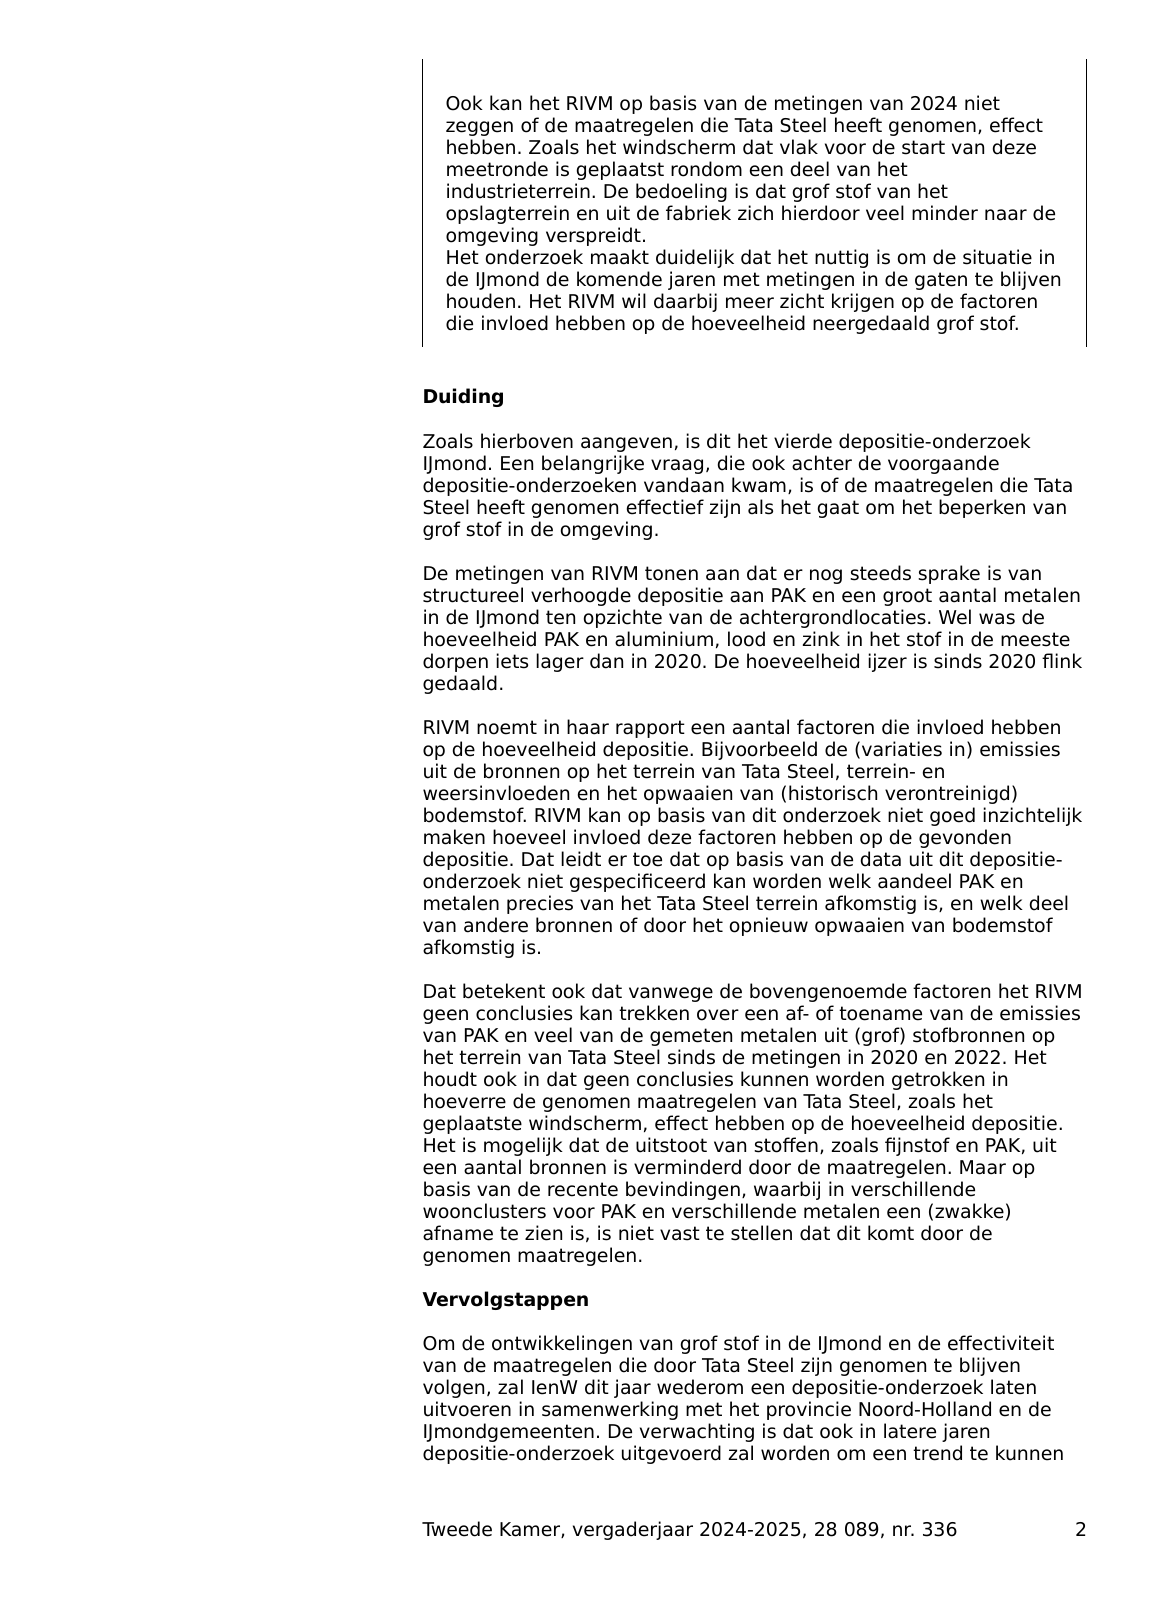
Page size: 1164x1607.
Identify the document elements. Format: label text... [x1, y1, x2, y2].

text RIVM noemt in haar rapport een aantal factoren die invloed hebben op de hoeveelheid depositie. Bijvoorbeeld de (variaties in) emissies uit de bronnen op het terrein van Tata Steel, terrein- en weersinvloeden en het opwaaien van (historisch verontreinigd) bodemstof. RIVM kan op basis van dit onderzoek niet goed inzichtelijk maken hoeveel invloed deze factoren hebben op de gevonden depositie. Dat leidt er toe dat op basis van de data uit dit depositie-onderzoek niet gespecificeerd kan worden welk aandeel PAK en metalen precies van het Tata Steel terrein afkomstig is, en welk deel van andere bronnen of door het opnieuw opwaaien van bodemstof afkomstig is. [422, 717, 1087, 958]
text Om de ontwikkelingen van grof stof in de IJmond en de effectiviteit van de maatregelen die door Tata Steel zijn genomen te blijven volgen, zal IenW dit jaar wederom een depositie-onderzoek laten uitvoeren in samenwerking met het provincie Noord-Holland en de IJmondgemeenten. De verwachting is dat ook in latere jaren depositie-onderzoek uitgevoerd zal worden om een trend te kunnen [422, 1333, 1087, 1465]
text De metingen van RIVM tonen aan dat er nog steeds sprake is van structureel verhoogde depositie aan PAK en een groot aantal metalen in de IJmond ten opzichte van de achtergrondlocaties. Wel was de hoeveelheid PAK en aluminium, lood en zink in het stof in de meeste dorpen iets lager dan in 2020. De hoeveelheid ijzer is sinds 2020 flink gedaald. [422, 563, 1087, 694]
text Zoals hierboven aangeven, is dit het vierde depositie-onderzoek IJmond. Een belangrijke vraag, die ook achter de voorgaande depositie-onderzoeken vandaan kwam, is of de maatregelen die Tata Steel heeft genomen effectief zijn als het gaat om het beperken van grof stof in de omgeving. [422, 431, 1087, 541]
subtitle Vervolgstappen [422, 1289, 1087, 1311]
table_header Ook kan het RIVM op basis van de metingen van 2024 niet zeggen of de maatregelen die Tata Steel heeft genomen, effect hebben. Zoals het windscherm dat vlak voor de start van deze meetronde is geplaatst rondom een deel van het industrieterrein. De bedoeling is dat grof stof van het opslagterrein en uit de fabriek zich hierdoor veel minder naar de omgeving verspreidt. Het onderzoek maakt duidelijk dat het nuttig is om de situatie in de IJmond de komende jaren met metingen in de gaten te blijven houden. Het RIVM wil daarbij meer zicht krijgen op de factoren die invloed hebben op de hoeveelheid neergedaald grof stof. [423, 59, 1086, 347]
text Dat betekent ook dat vanwege de bovengenoemde factoren het RIVM geen conclusies kan trekken over een af- of toename van de emissies van PAK en veel van de gemeten metalen uit (grof) stofbronnen op het terrein van Tata Steel sinds de metingen in 2020 en 2022. Het houdt ook in dat geen conclusies kunnen worden getrokken in hoeverre de genomen maatregelen van Tata Steel, zoals het geplaatste windscherm, effect hebben op de hoeveelheid depositie. Het is mogelijk dat de uitstoot van stoffen, zoals fijnstof en PAK, uit een aantal bronnen is verminderd door de maatregelen. Maar op basis van de recente bevindingen, waarbij in verschillende woonclusters voor PAK en verschillende metalen een (zwakke) afname te zien is, is niet vast te stellen dat dit komt door de genomen maatregelen. [422, 981, 1087, 1266]
subtitle Duiding [422, 386, 1087, 408]
